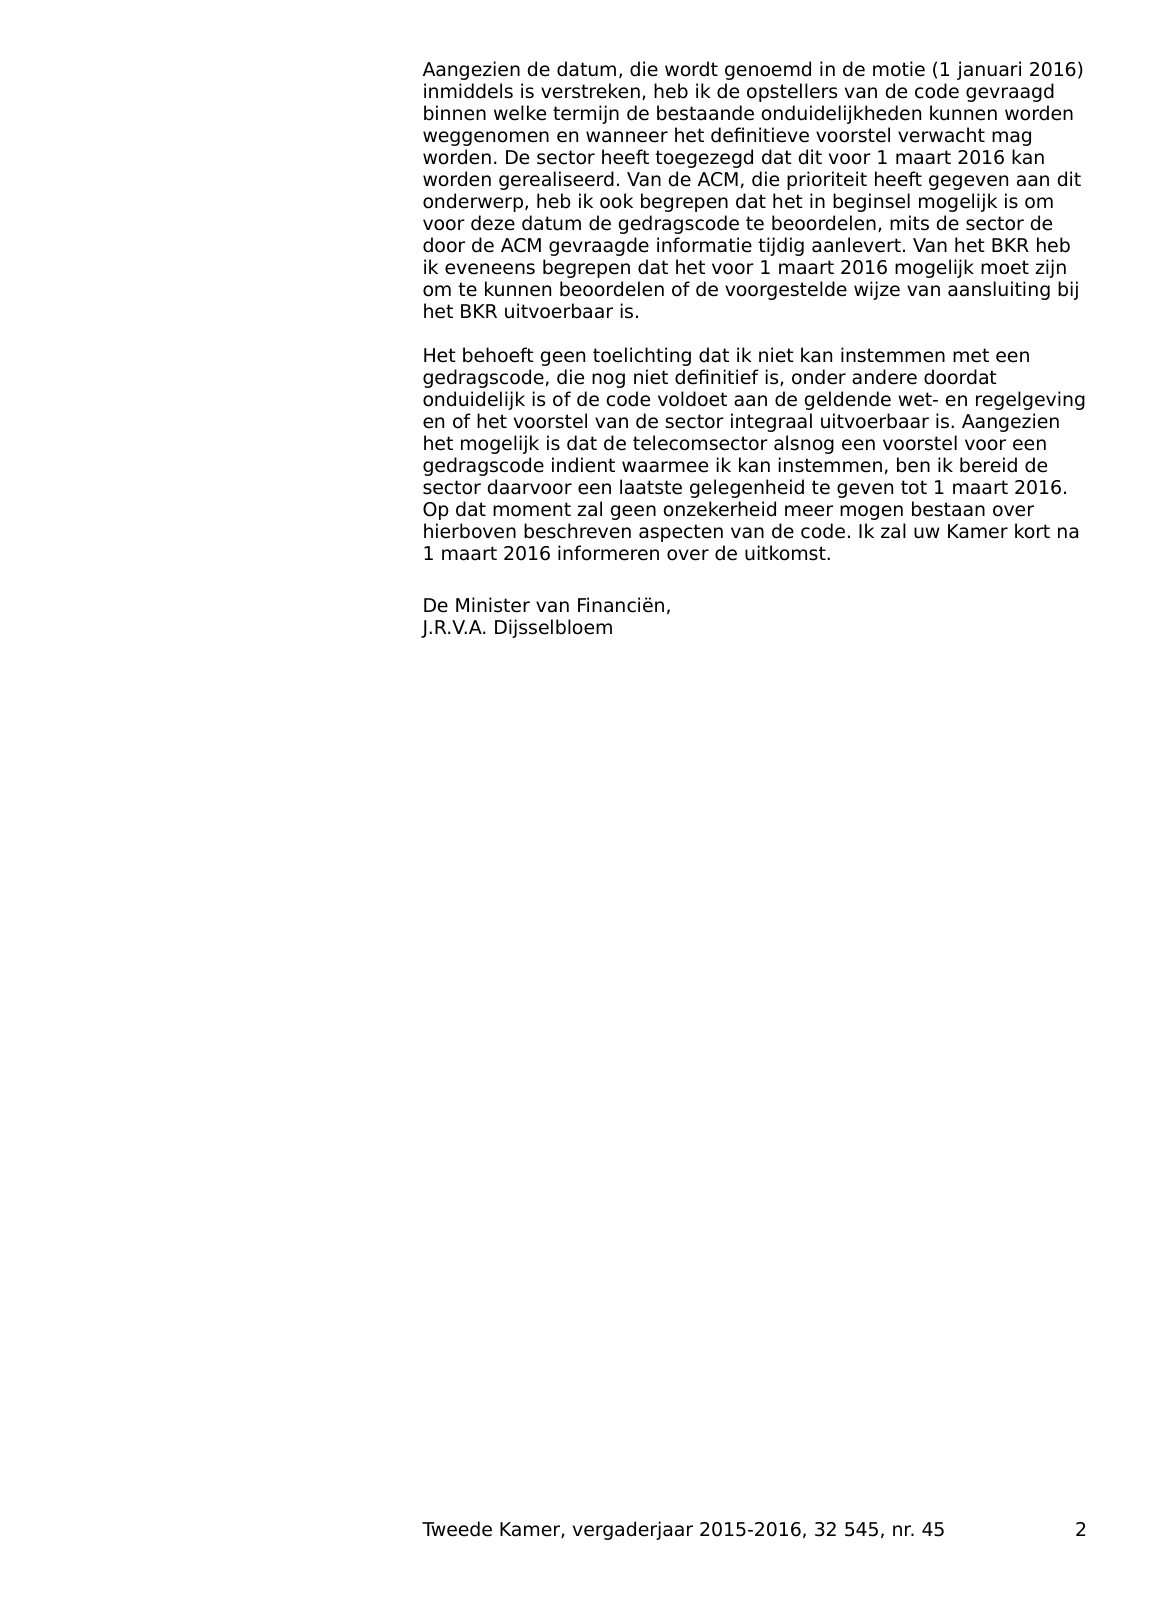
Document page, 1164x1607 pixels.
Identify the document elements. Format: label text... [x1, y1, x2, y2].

text Aangezien de datum, die wordt genoemd in de motie (1 januari 2016) inmiddels is verstreken, heb ik de opstellers van de code gevraagd binnen welke termijn de bestaande onduidelijkheden kunnen worden weggenomen en wanneer het definitieve voorstel verwacht mag worden. De sector heeft toegezegd dat dit voor 1 maart 2016 kan worden gerealiseerd. Van de ACM, die prioriteit heeft gegeven aan dit onderwerp, heb ik ook begrepen dat het in beginsel mogelijk is om voor deze datum de gedragscode te beoordelen, mits de sector de door de ACM gevraagde informatie tijdig aanlevert. Van het BKR heb ik eveneens begrepen dat het voor 1 maart 2016 mogelijk moet zijn om te kunnen beoordelen of de voorgestelde wijze van aansluiting bij het BKR uitvoerbaar is. [422, 59, 1087, 323]
text Het behoeft geen toelichting dat ik niet kan instemmen met een gedragscode, die nog niet definitief is, onder andere doordat onduidelijk is of de code voldoet aan de geldende wet- en regelgeving en of het voorstel van de sector integraal uitvoerbaar is. Aangezien het mogelijk is dat de telecomsector alsnog een voorstel voor een gedragscode indient waarmee ik kan instemmen, ben ik bereid de sector daarvoor een laatste gelegenheid te geven tot 1 maart 2016. Op dat moment zal geen onzekerheid meer mogen bestaan over hierboven beschreven aspecten van de code. Ik zal uw Kamer kort na 1 maart 2016 informeren over de uitkomst. [422, 345, 1087, 565]
text De Minister van Financiën, J.R.V.A. Dijsselbloem [422, 595, 1087, 639]
